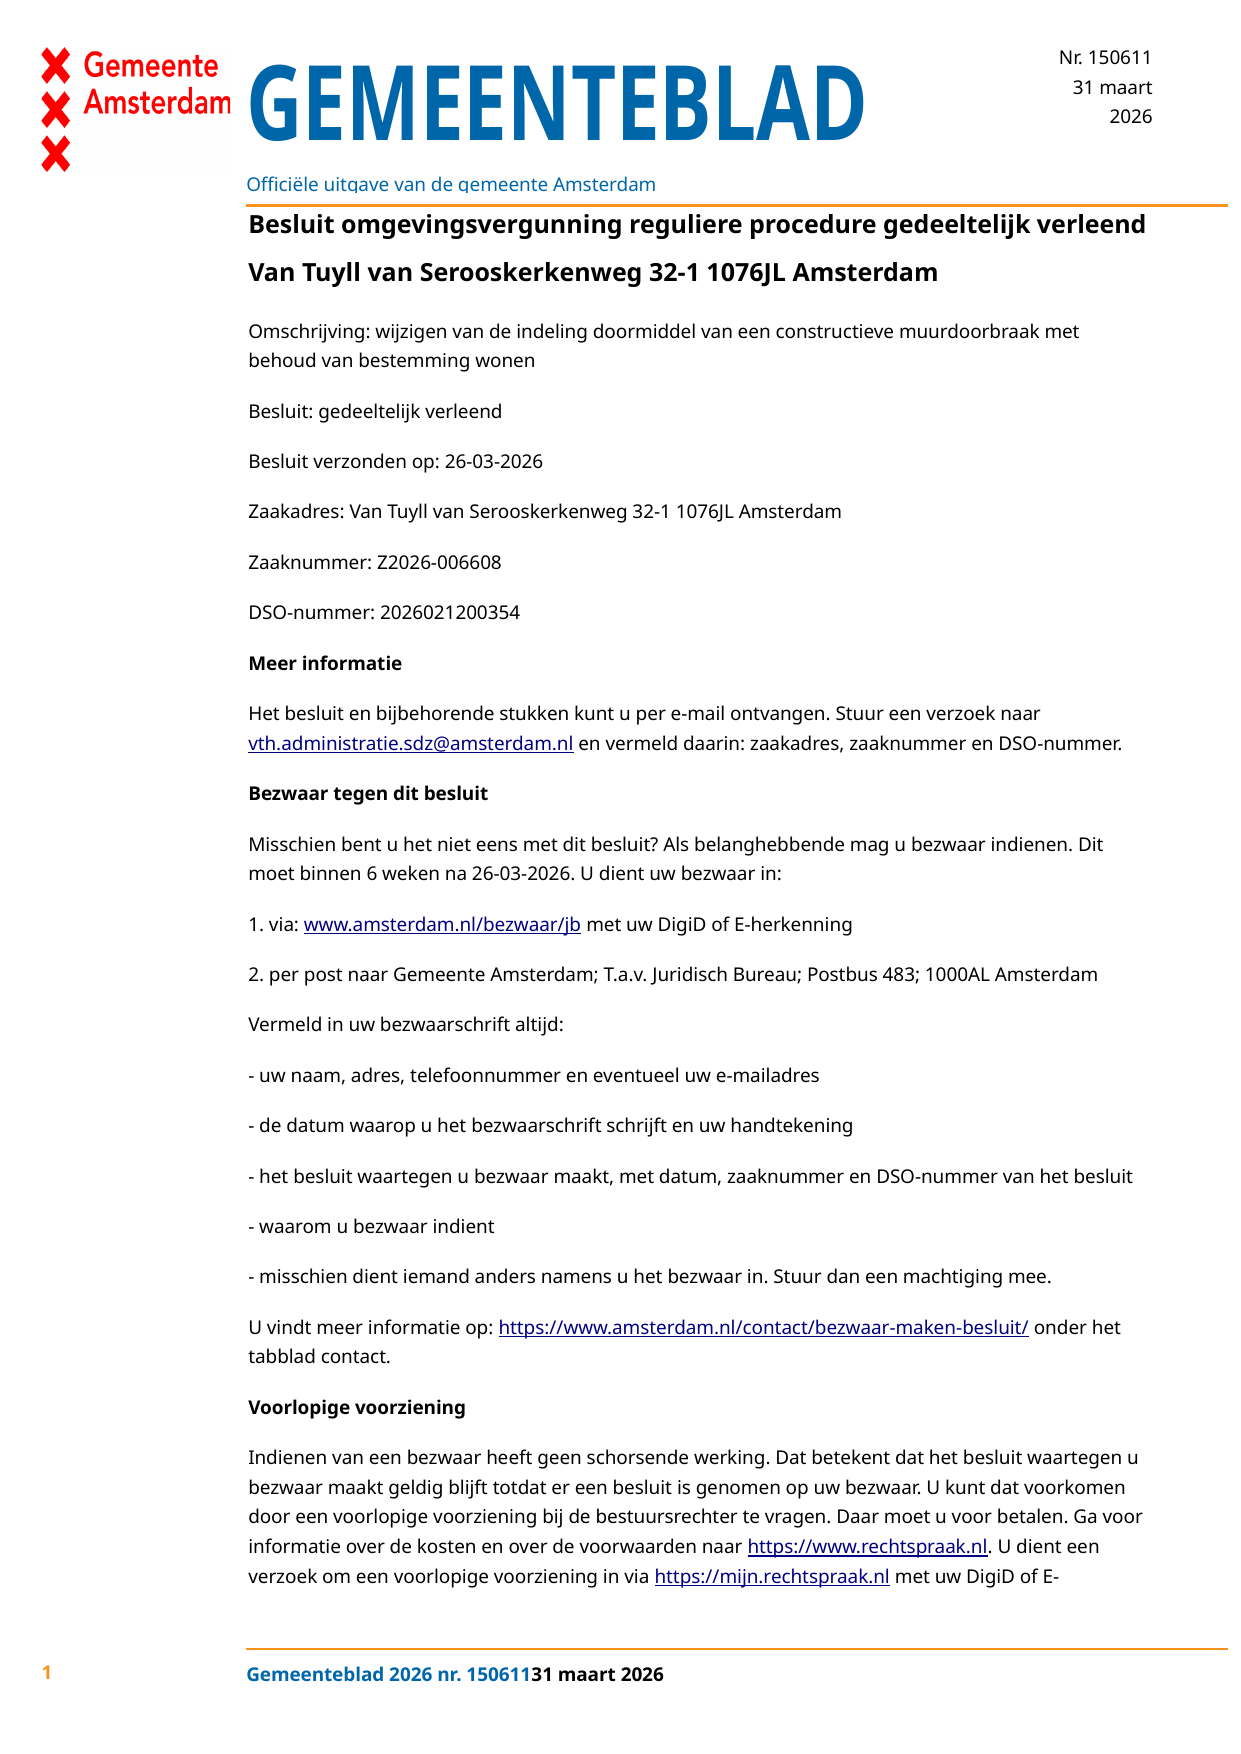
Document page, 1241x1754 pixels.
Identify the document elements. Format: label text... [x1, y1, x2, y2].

text U vindt meer informatie op: https://www.amsterdam.nl/contact/bezwaar-maken-besluit/ onder het tabblad contact. [248, 1314, 1152, 1369]
text Het besluit en bijbehorende stukken kunt u per e-mail ontvangen. Stuur een verzoek naar vth.administratie.sdz@amsterdam.nl en vermeld daarin: zaakadres, zaaknummer en DSO-nummer. [248, 700, 1152, 756]
text DSO-nummer: 2026021200354 [248, 599, 1152, 625]
text - uw naam, adres, telefoonnummer en eventueel uw e-mailadres [248, 1062, 1152, 1088]
text Vermeld in uw bezwaarschrift altijd: [248, 1012, 1152, 1037]
text Bezwaar tegen dit besluit [248, 780, 1152, 806]
text 1. via: www.amsterdam.nl/bezwaar/jb met uw DigiD of E-herkenning [248, 911, 1152, 937]
text 2. per post naar Gemeente Amsterdam; T.a.v. Juridisch Bureau; Postbus 483; 1000AL Amsterdam [248, 961, 1152, 987]
text Besluit omgevingsvergunning reguliere procedure gedeeltelijk verleend Van Tuyll van Serooskerkenweg 32-1 1076JL Amsterdam [248, 207, 1152, 288]
text Zaaknummer: Z2026-006608 [248, 549, 1152, 575]
text Omschrijving: wijzigen van de indeling doormiddel van een constructieve muurdoorbraak met behoud van bestemming wonen [248, 318, 1152, 373]
text - het besluit waartegen u bezwaar maakt, met datum, zaaknummer en DSO-nummer van het besluit [248, 1163, 1152, 1189]
text - de datum waarop u het bezwaarschrift schrijft en uw handtekening [248, 1112, 1152, 1138]
text Voorlopige voorziening [248, 1394, 1152, 1420]
picture [41, 47, 231, 172]
text Indienen van een bezwaar heeft geen schorsende werking. Dat betekent dat het besluit waartegen u bezwaar maakt geldig blijft totdat er een besluit is genomen op uw bezwaar. U kunt dat voorkomen door een voorlopige voorziening bij de bestuursrechter te vragen. Daar moet u voor betalen. Ga voor informatie over de kosten en over de voorwaarden naar https://www.rechtspraak.nl. U dient een verzoek om een voorlopige voorziening in via https://mijn.rechtspraak.nl met uw DigiD of E- [248, 1444, 1152, 1589]
text Besluit: gedeeltelijk verleend [248, 398, 1152, 424]
text - waarom u bezwaar indient [248, 1213, 1152, 1239]
text Besluit verzonden op: 26-03-2026 [248, 448, 1152, 474]
text Misschien bent u het niet eens met dit besluit? Als belanghebbende mag u bezwaar indienen. Dit moet binnen 6 weken na 26-03-2026. U dient uw bezwaar in: [248, 831, 1152, 886]
text Meer informatie [248, 650, 1152, 676]
text Zaakadres: Van Tuyll van Serooskerkenweg 32-1 1076JL Amsterdam [248, 499, 1152, 524]
text - misschien dient iemand anders namens u het bezwaar in. Stuur dan een machtiging mee. [248, 1264, 1152, 1289]
